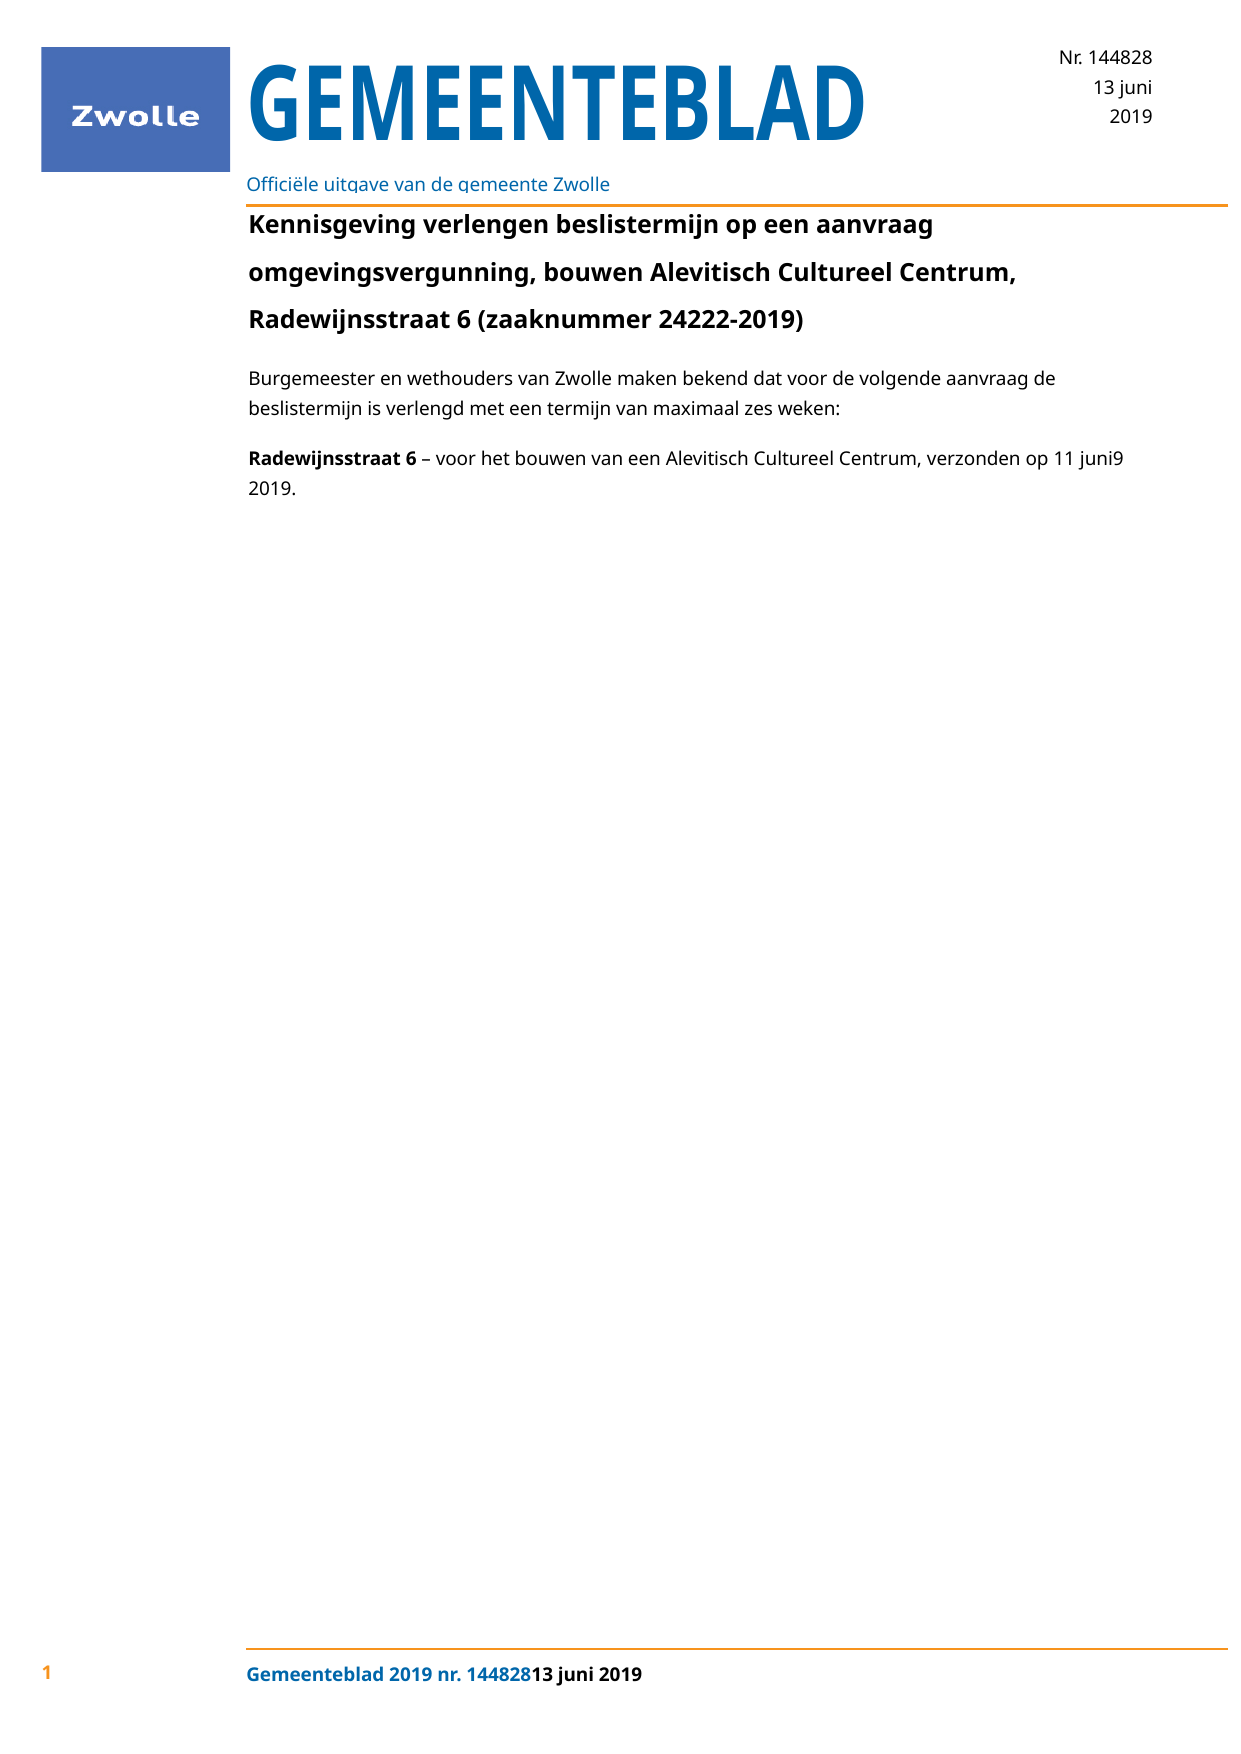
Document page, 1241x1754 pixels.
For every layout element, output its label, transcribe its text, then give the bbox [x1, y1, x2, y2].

text Kennisgeving verlengen beslistermijn op een aanvraag omgevingsvergunning, bouwen Alevitisch Cultureel Centrum, Radewijnsstraat 6 (zaaknummer 24222-2019) [248, 207, 1152, 336]
text Radewijnsstraat 6 – voor het bouwen van een Alevitisch Cultureel Centrum, verzonden op 11 juni9 2019. [248, 446, 1152, 501]
text Burgemeester en wethouders van Zwolle maken bekend dat voor de volgende aanvraag de beslistermijn is verlengd met een termijn van maximaal zes weken: [248, 366, 1152, 421]
picture [41, 47, 231, 172]
